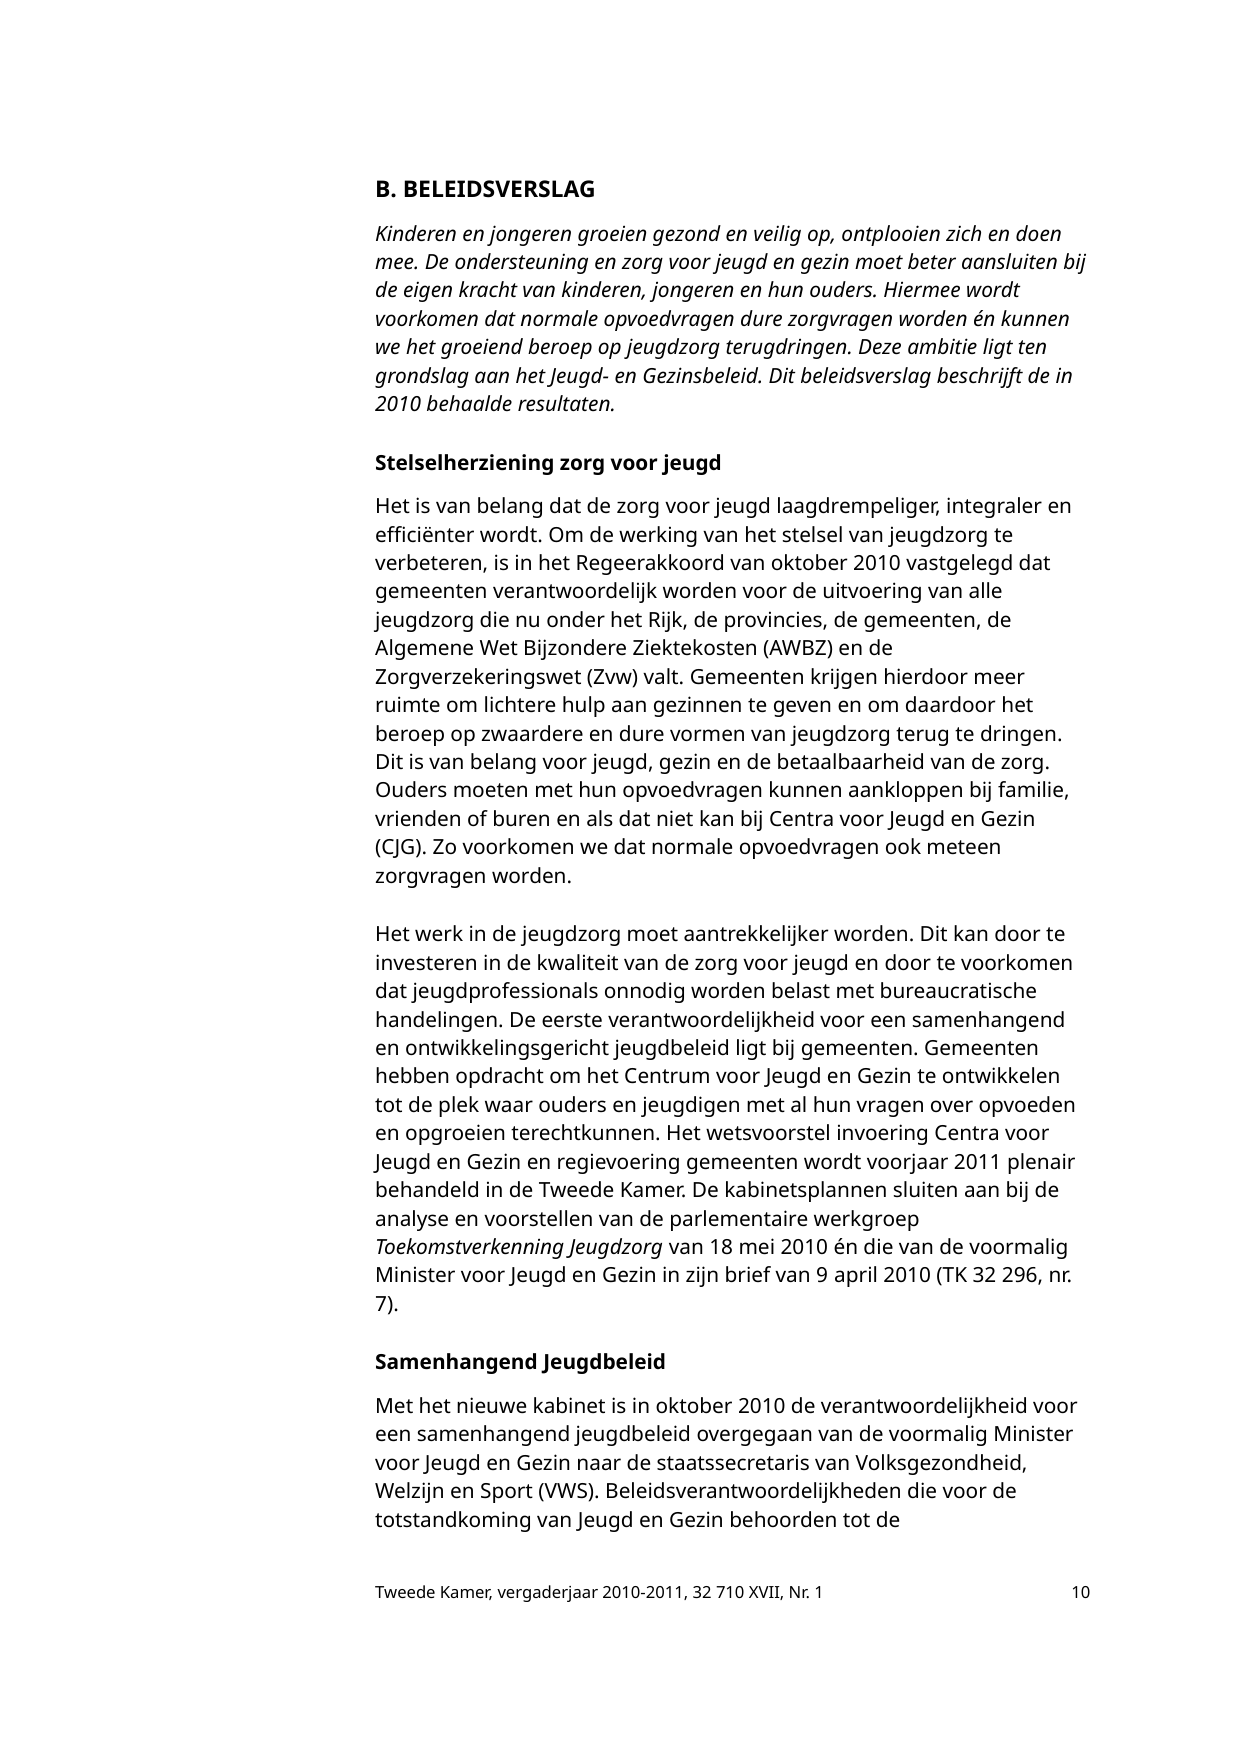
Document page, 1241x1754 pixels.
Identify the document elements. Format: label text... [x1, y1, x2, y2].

text Stelselherziening zorg voor jeugd [375, 448, 1090, 476]
text Kinderen en jongeren groeien gezond en veilig op, ontplooien zich en doen mee. De ondersteuning en zorg voor jeugd en gezin moet beter aansluiten bij de eigen kracht van kinderen, jongeren en hun ouders. Hiermee wordt voorkomen dat normale opvoedvragen dure zorgvragen worden én kunnen we het groeiend beroep op jeugdzorg terugdringen. Deze ambitie ligt ten grondslag aan het Jeugd- en Gezinsbeleid. Dit beleidsverslag beschrijft de in 2010 behaalde resultaten. [375, 219, 1090, 418]
subtitle B. BELEIDSVERSLAG [375, 172, 1090, 204]
text Samenhangend Jeugdbeleid [375, 1347, 1090, 1376]
text Het werk in de jeugdzorg moet aantrekkelijker worden. Dit kan door te investeren in de kwaliteit van de zorg voor jeugd en door te voorkomen dat jeugdprofessionals onnodig worden belast met bureaucratische handelingen. De eerste verantwoordelijkheid voor een samenhangend en ontwikkelingsgericht jeugdbeleid ligt bij gemeenten. Gemeenten hebben opdracht om het Centrum voor Jeugd en Gezin te ontwikkelen tot de plek waar ouders en jeugdigen met al hun vragen over opvoeden en opgroeien terechtkunnen. Het wetsvoorstel invoering Centra voor Jeugd en Gezin en regievoering gemeenten wordt voorjaar 2011 plenair behandeld in de Tweede Kamer. De kabinetsplannen sluiten aan bij de analyse en voorstellen van de parlementaire werkgroep Toekomstverkenning Jeugdzorg van 18 mei 2010 én die van de voormalig Minister voor Jeugd en Gezin in zijn brief van 9 april 2010 (TK 32 296, nr. 7). [375, 919, 1090, 1317]
text Het is van belang dat de zorg voor jeugd laagdrempeliger, integraler en efficiënter wordt. Om de werking van het stelsel van jeugdzorg te verbeteren, is in het Regeerakkoord van oktober 2010 vastgelegd dat gemeenten verantwoordelijk worden voor de uitvoering van alle jeugdzorg die nu onder het Rijk, de provincies, de gemeenten, de Algemene Wet Bijzondere Ziektekosten (AWBZ) en de Zorgverzekeringswet (Zvw) valt. Gemeenten krijgen hierdoor meer ruimte om lichtere hulp aan gezinnen te geven en om daardoor het beroep op zwaardere en dure vormen van jeugdzorg terug te dringen. Dit is van belang voor jeugd, gezin en de betaalbaarheid van de zorg. Ouders moeten met hun opvoedvragen kunnen aankloppen bij familie, vrienden of buren en als dat niet kan bij Centra voor Jeugd en Gezin (CJG). Zo voorkomen we dat normale opvoedvragen ook meteen zorgvragen worden. [375, 491, 1090, 889]
text Met het nieuwe kabinet is in oktober 2010 de verantwoordelijkheid voor een samenhangend jeugdbeleid overgegaan van de voormalig Minister voor Jeugd en Gezin naar de staatssecretaris van Volksgezondheid, Welzijn en Sport (VWS). Beleidsverantwoordelijkheden die voor de totstandkoming van Jeugd en Gezin behoorden tot de [375, 1391, 1090, 1533]
